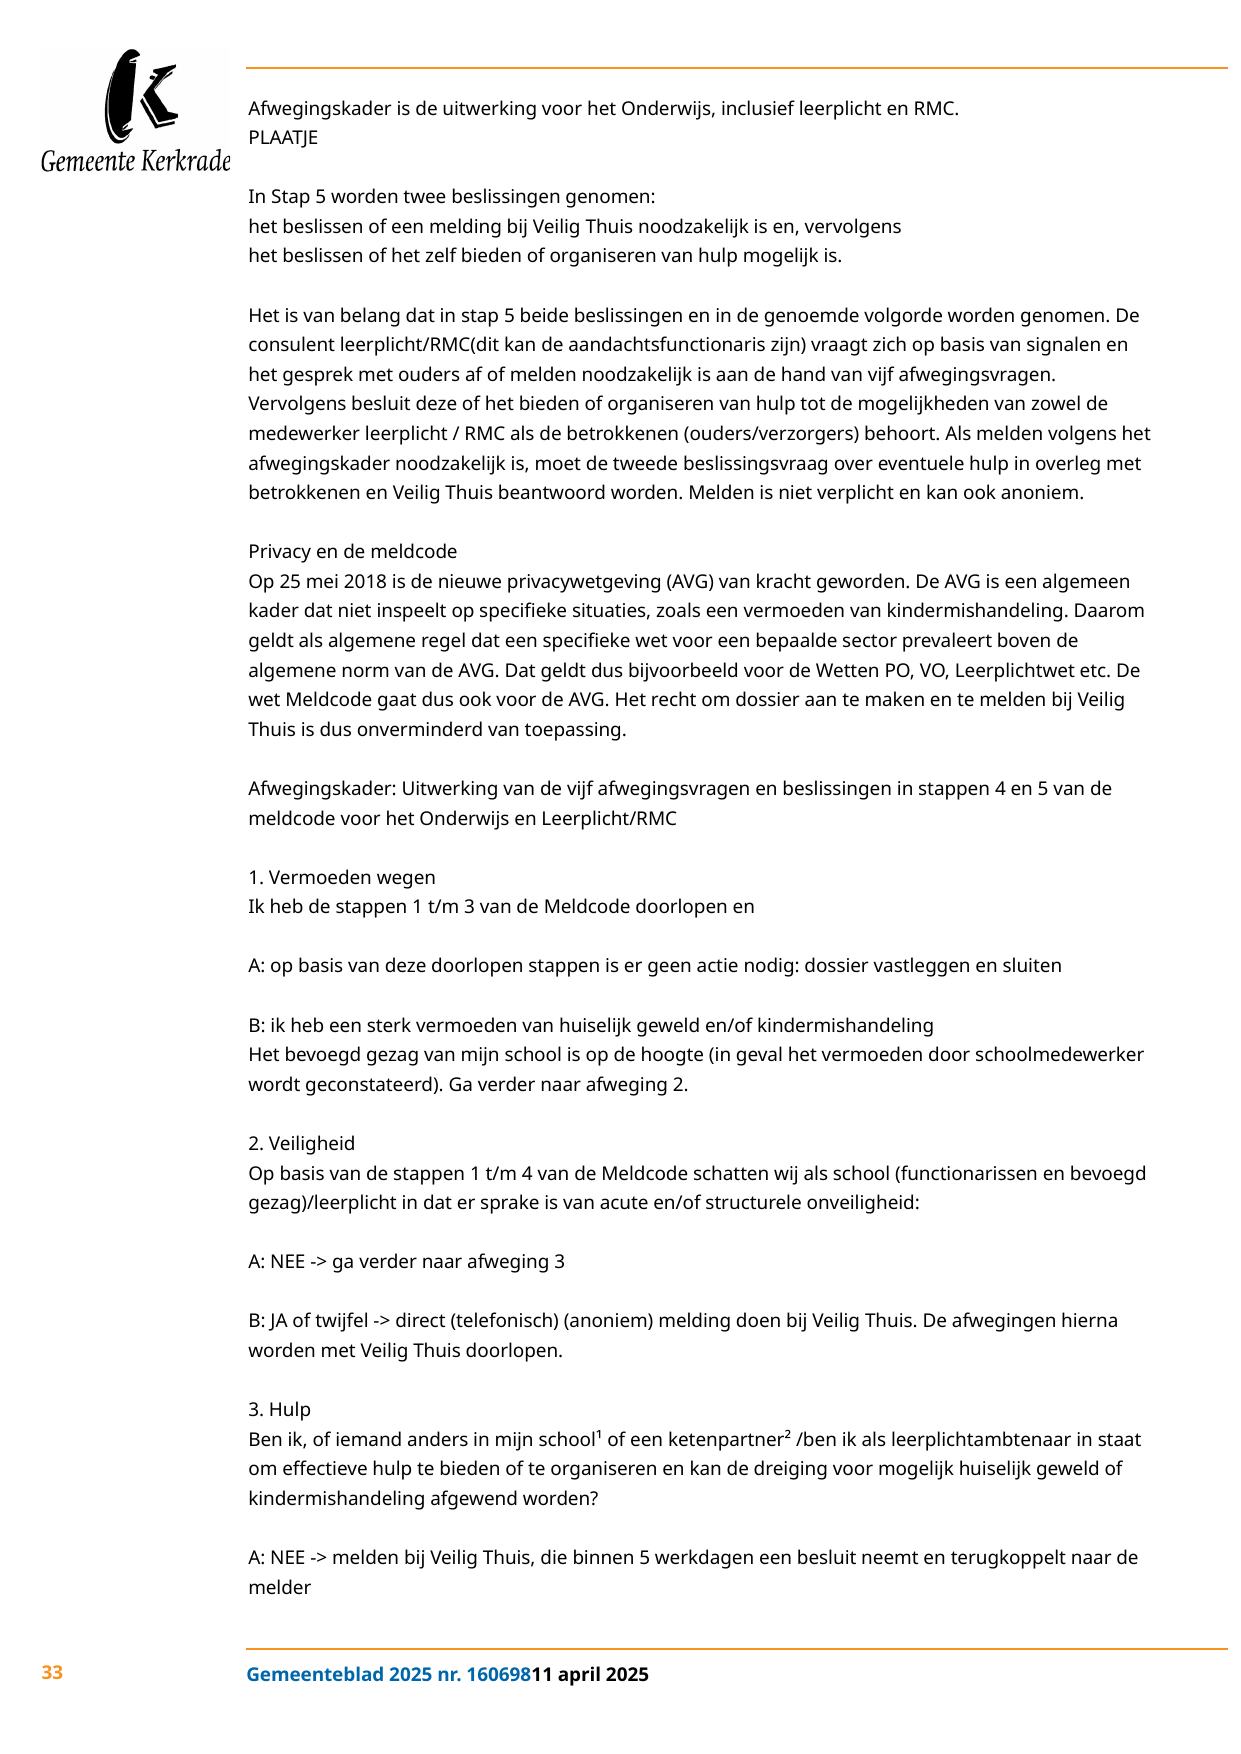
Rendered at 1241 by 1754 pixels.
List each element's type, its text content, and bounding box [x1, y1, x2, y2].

text 1. Vermoeden wegen [248, 864, 1152, 890]
text Afwegingskader: Uitwerking van de vijf afwegingsvragen en beslissingen in stappen 4 en 5 van de meldcode voor het Onderwijs en Leerplicht/RMC [248, 775, 1152, 831]
text A: NEE -> ga verder naar afweging 3 [248, 1248, 1152, 1274]
text In Stap 5 worden twee beslissingen genomen: [248, 183, 1152, 209]
text Ik heb de stappen 1 t/m 3 van de Meldcode doorlopen en [248, 893, 1152, 919]
text Op basis van de stappen 1 t/m 4 van de Meldcode schatten wij als school (functionarissen en bevoegd gezag)/leerplicht in dat er sprake is van acute en/of structurele onveiligheid: [248, 1160, 1152, 1215]
text Afwegingskader is de uitwerking voor het Onderwijs, inclusief leerplicht en RMC. [248, 95, 1152, 121]
text 3. Hulp [248, 1396, 1152, 1422]
text A: NEE -> melden bij Veilig Thuis, die binnen 5 werkdagen een besluit neemt en terugkoppelt naar de melder [248, 1544, 1152, 1600]
text PLAATJE [248, 124, 1152, 150]
text A: op basis van deze doorlopen stappen is er geen actie nodig: dossier vastleggen en sluiten [248, 953, 1152, 978]
text Privacy en de meldcode [248, 538, 1152, 564]
text B: ik heb een sterk vermoeden van huiselijk geweld en/of kindermishandeling [248, 1012, 1152, 1038]
text B: JA of twijfel -> direct (telefonisch) (anoniem) melding doen bij Veilig Thuis. De afwegingen hierna worden met Veilig Thuis doorlopen. [248, 1308, 1152, 1363]
text het beslissen of een melding bij Veilig Thuis noodzakelijk is en, vervolgens [248, 213, 1152, 239]
text het beslissen of het zelf bieden of organiseren van hulp mogelijk is. [248, 243, 1152, 268]
text Het bevoegd gezag van mijn school is op de hoogte (in geval het vermoeden door schoolmedewerker wordt geconstateerd). Ga verder naar afweging 2. [248, 1041, 1152, 1097]
text Op 25 mei 2018 is de nieuwe privacywetgeving (AVG) van kracht geworden. De AVG is een algemeen kader dat niet inspeelt op specifieke situaties, zoals een vermoeden van kindermishandeling. Daarom geldt als algemene regel dat een specifieke wet voor een bepaalde sector prevaleert boven de algemene norm van de AVG. Dat geldt dus bijvoorbeeld voor de Wetten PO, VO, Leerplichtwet etc. De wet Meldcode gaat dus ook voor de AVG. Het recht om dossier aan te maken en te melden bij Veilig Thuis is dus onverminderd van toepassing. [248, 568, 1152, 742]
text Ben ik, of iemand anders in mijn school¹ of een ketenpartner² /ben ik als leerplichtambtenaar in staat om effectieve hulp te bieden of te organiseren en kan de dreiging voor mogelijk huiselijk geweld of kindermishandeling afgewend worden? [248, 1426, 1152, 1511]
picture [41, 47, 231, 172]
text 2. Veiligheid [248, 1130, 1152, 1156]
text Het is van belang dat in stap 5 beide beslissingen en in de genoemde volgorde worden genomen. De consulent leerplicht/RMC(dit kan de aandachtsfunctionaris zijn) vraagt zich op basis van signalen en het gesprek met ouders af of melden noodzakelijk is aan de hand van vijf afwegingsvragen. Vervolgens besluit deze of het bieden of organiseren van hulp tot de mogelijkheden van zowel de medewerker leerplicht / RMC als de betrokkenen (ouders/verzorgers) behoort. Als melden volgens het afwegingskader noodzakelijk is, moet de tweede beslissingsvraag over eventuele hulp in overleg met betrokkenen en Veilig Thuis beantwoord worden. Melden is niet verplicht en kan ook anoniem. [248, 302, 1152, 505]
